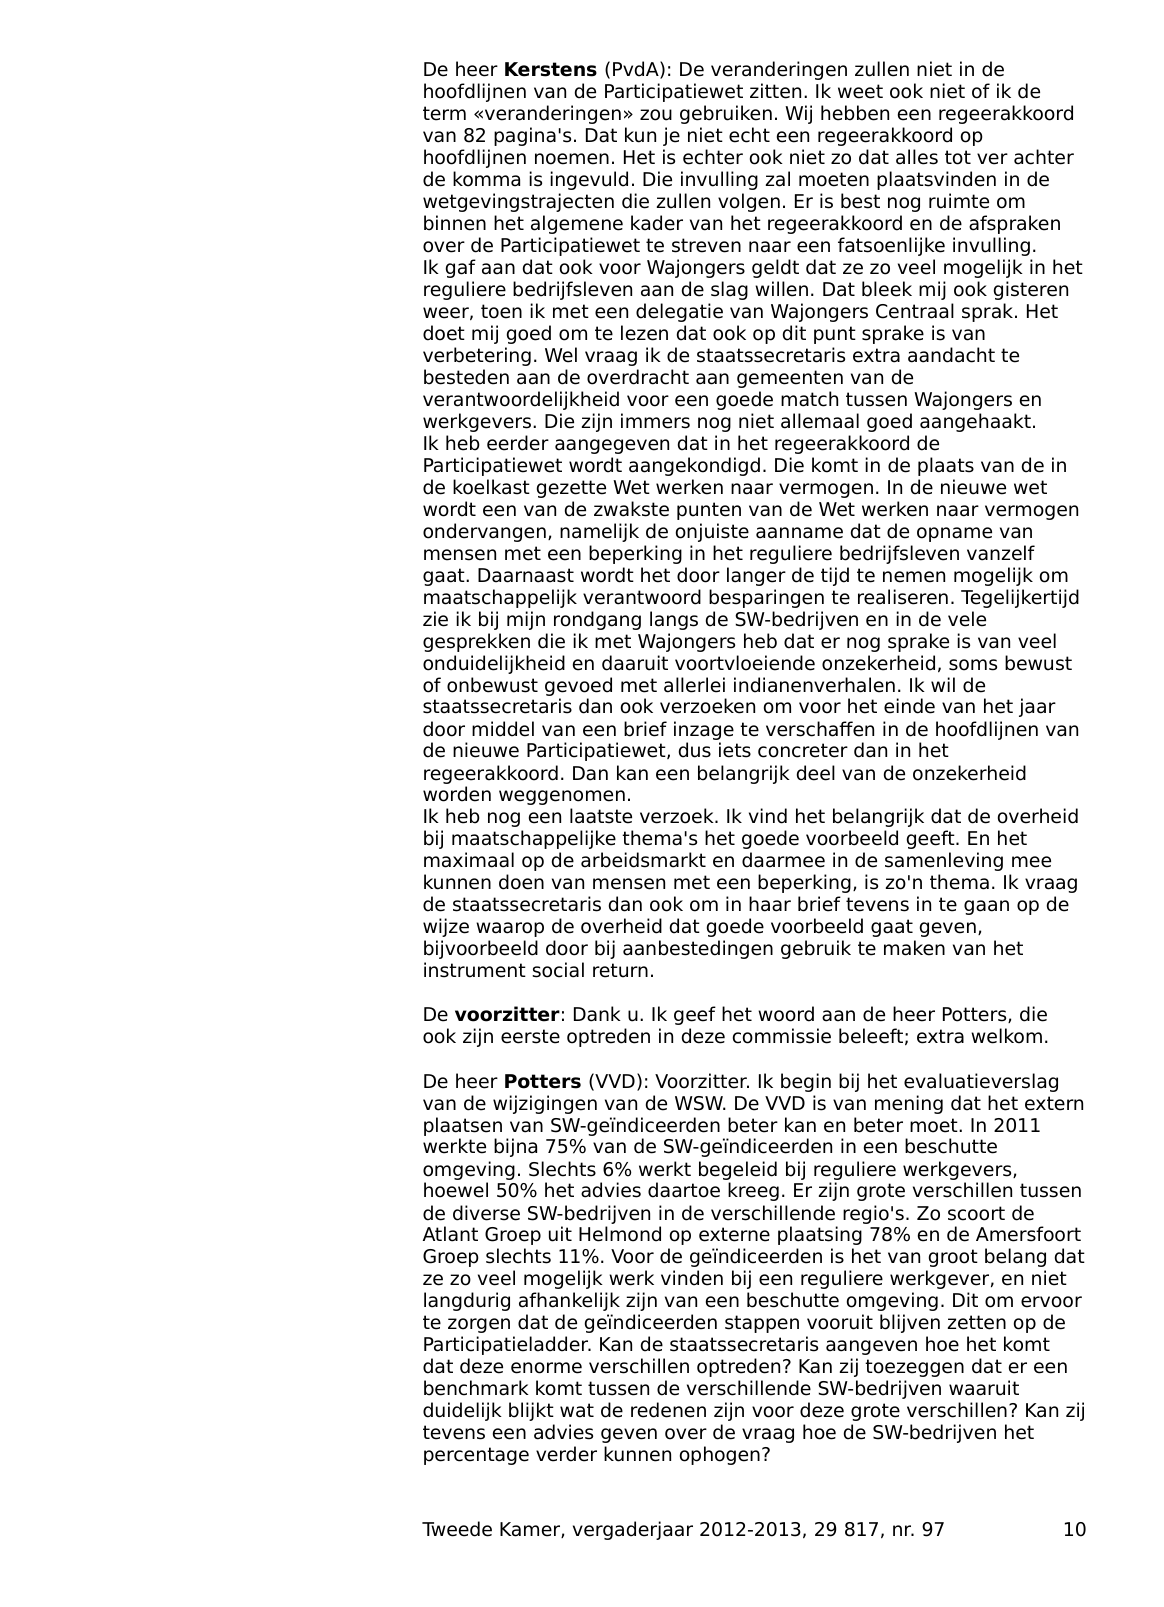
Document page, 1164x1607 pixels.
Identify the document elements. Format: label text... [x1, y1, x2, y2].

text Ik gaf aan dat ook voor Wajongers geldt dat ze zo veel mogelijk in het reguliere bedrijfsleven aan de slag willen. Dat bleek mij ook gisteren weer, toen ik met een delegatie van Wajongers Centraal sprak. Het doet mij goed om te lezen dat ook op dit punt sprake is van verbetering. Wel vraag ik de staatssecretaris extra aandacht te besteden aan de overdracht aan gemeenten van de verantwoordelijkheid voor een goede match tussen Wajongers en werkgevers. Die zijn immers nog niet allemaal goed aangehaakt. [422, 257, 1087, 433]
text Ik heb nog een laatste verzoek. Ik vind het belangrijk dat de overheid bij maatschappelijke thema's het goede voorbeeld geeft. En het maximaal op de arbeidsmarkt en daarmee in de samenleving mee kunnen doen van mensen met een beperking, is zo'n thema. Ik vraag de staatssecretaris dan ook om in haar brief tevens in te gaan op de wijze waarop de overheid dat goede voorbeeld gaat geven, bijvoorbeeld door bij aanbestedingen gebruik te maken van het instrument social return. [422, 806, 1087, 982]
text Ik heb eerder aangegeven dat in het regeerakkoord de Participatiewet wordt aangekondigd. Die komt in de plaats van de in de koelkast gezette Wet werken naar vermogen. In de nieuwe wet wordt een van de zwakste punten van de Wet werken naar vermogen ondervangen, namelijk de onjuiste aanname dat de opname van mensen met een beperking in het reguliere bedrijfsleven vanzelf gaat. Daarnaast wordt het door langer de tijd te nemen mogelijk om maatschappelijk verantwoord besparingen te realiseren. Tegelijkertijd zie ik bij mijn rondgang langs de SW-bedrijven en in de vele gesprekken die ik met Wajongers heb dat er nog sprake is van veel onduidelijkheid en daaruit voortvloeiende onzekerheid, soms bewust of onbewust gevoed met allerlei indianenverhalen. Ik wil de staatssecretaris dan ook verzoeken om voor het einde van het jaar door middel van een brief inzage te verschaffen in de hoofdlijnen van de nieuwe Participatiewet, dus iets concreter dan in het regeerakkoord. Dan kan een belangrijk deel van de onzekerheid worden weggenomen. [422, 433, 1087, 806]
text De heer Kerstens (PvdA): De veranderingen zullen niet in de hoofdlijnen van de Participatiewet zitten. Ik weet ook niet of ik de term «veranderingen» zou gebruiken. Wij hebben een regeerakkoord van 82 pagina's. Dat kun je niet echt een regeerakkoord op hoofdlijnen noemen. Het is echter ook niet zo dat alles tot ver achter de komma is ingevuld. Die invulling zal moeten plaatsvinden in de wetgevingstrajecten die zullen volgen. Er is best nog ruimte om binnen het algemene kader van het regeerakkoord en de afspraken over de Participatiewet te streven naar een fatsoenlijke invulling. [422, 59, 1087, 257]
text De heer Potters (VVD): Voorzitter. Ik begin bij het evaluatieverslag van de wijzigingen van de WSW. De VVD is van mening dat het extern plaatsen van SW-geïndiceerden beter kan en beter moet. In 2011 werkte bijna 75% van de SW-geïndiceerden in een beschutte omgeving. Slechts 6% werkt begeleid bij reguliere werkgevers, hoewel 50% het advies daartoe kreeg. Er zijn grote verschillen tussen de diverse SW-bedrijven in de verschillende regio's. Zo scoort de Atlant Groep uit Helmond op externe plaatsing 78% en de Amersfoort Groep slechts 11%. Voor de geïndiceerden is het van groot belang dat ze zo veel mogelijk werk vinden bij een reguliere werkgever, en niet langdurig afhankelijk zijn van een beschutte omgeving. Dit om ervoor te zorgen dat de geïndiceerden stappen vooruit blijven zetten op de Participatieladder. Kan de staatssecretaris aangeven hoe het komt dat deze enorme verschillen optreden? Kan zij toezeggen dat er een benchmark komt tussen de verschillende SW-bedrijven waaruit duidelijk blijkt wat de redenen zijn voor deze grote verschillen? Kan zij tevens een advies geven over de vraag hoe de SW-bedrijven het percentage verder kunnen ophogen? [422, 1071, 1087, 1466]
text De voorzitter: Dank u. Ik geef het woord aan de heer Potters, die ook zijn eerste optreden in deze commissie beleeft; extra welkom. [422, 1004, 1087, 1048]
